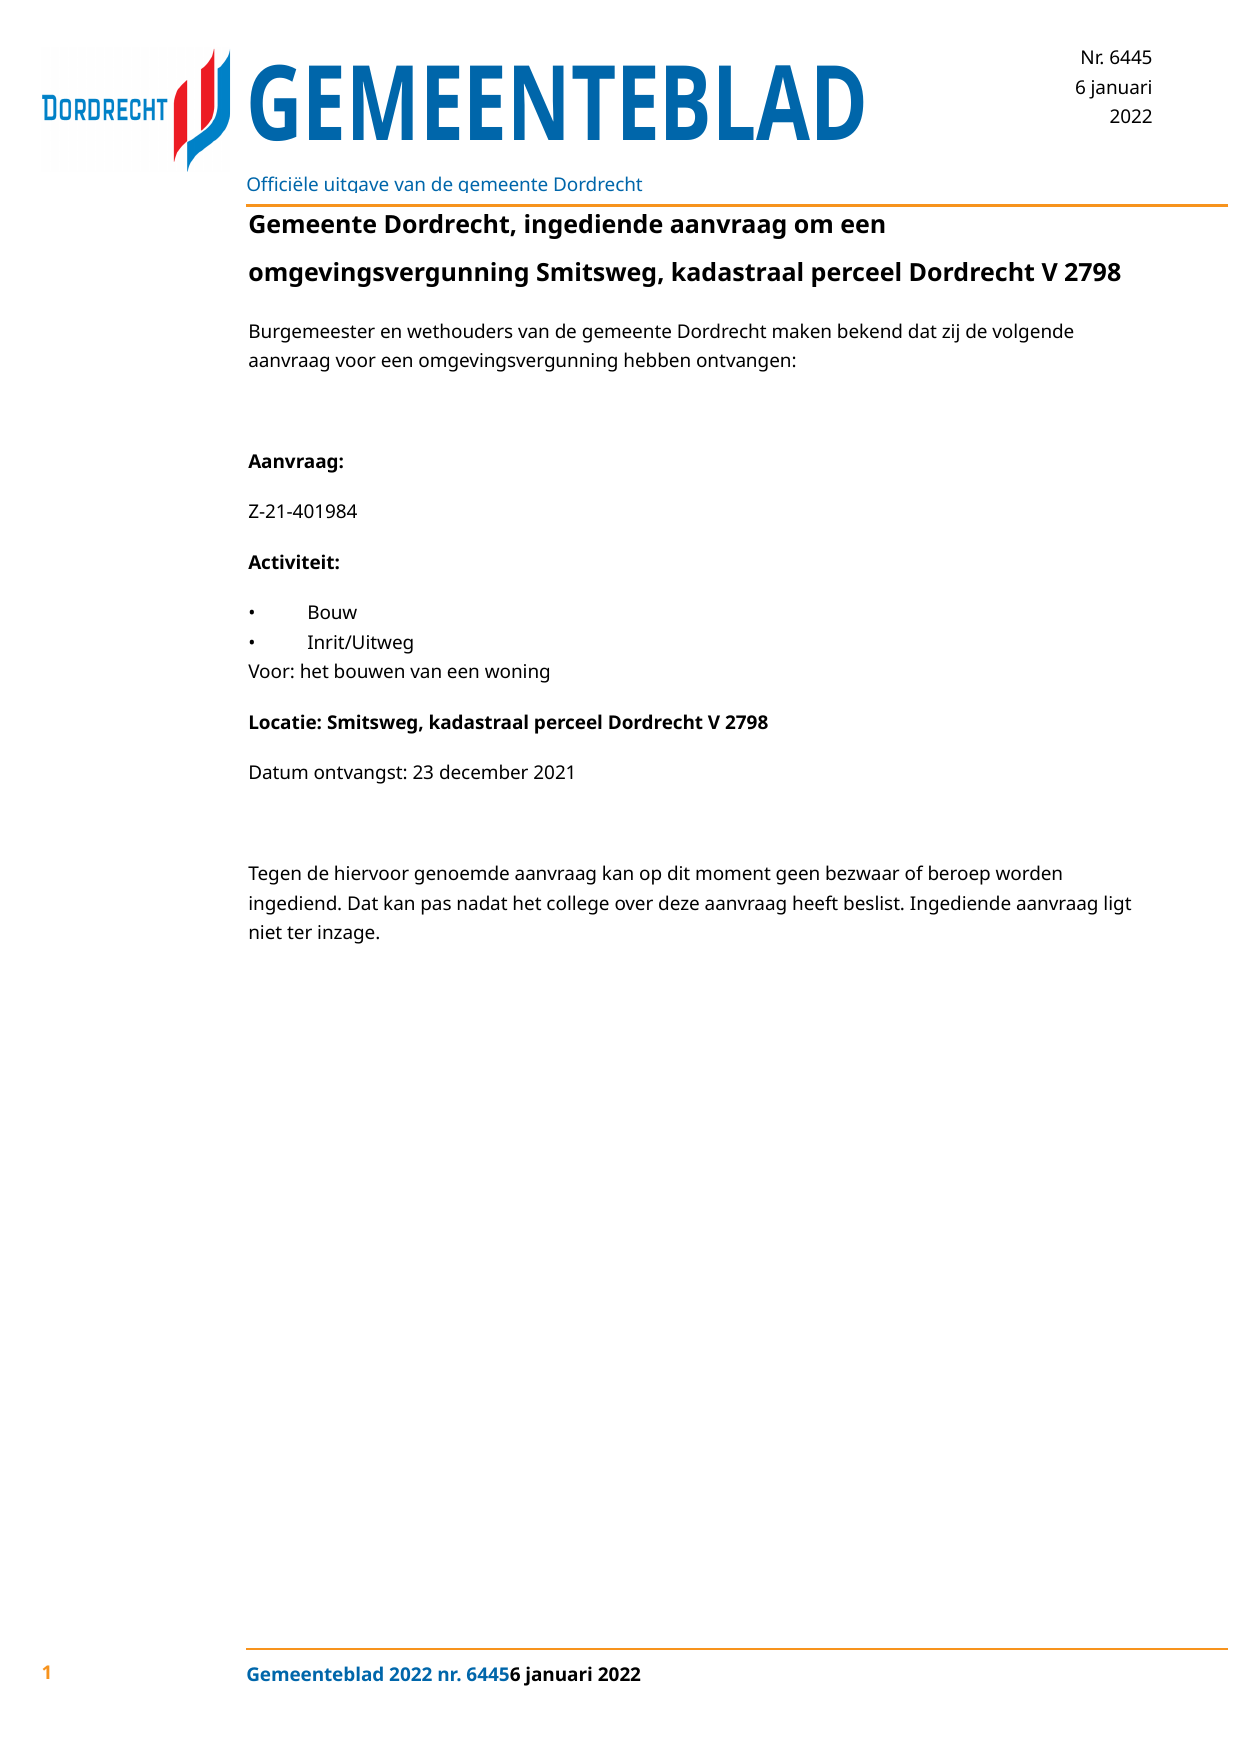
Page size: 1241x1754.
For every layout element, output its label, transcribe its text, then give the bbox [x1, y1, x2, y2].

text Aanvraag: [248, 448, 1152, 474]
text Gemeente Dordrecht, ingediende aanvraag om een omgevingsvergunning Smitsweg, kadastraal perceel Dordrecht V 2798 [248, 207, 1152, 288]
list Inrit/Uitweg [248, 629, 1152, 655]
text Voor: het bouwen van een woning [248, 659, 1152, 684]
text Datum ontvangst: 23 december 2021 [248, 759, 1152, 785]
list Bouw [248, 599, 1152, 625]
text Z-21-401984 [248, 499, 1152, 524]
text Locatie: Smitsweg, kadastraal perceel Dordrecht V 2798 [248, 709, 1152, 735]
text Burgemeester en wethouders van de gemeente Dordrecht maken bekend dat zij de volgende aanvraag voor een omgevingsvergunning hebben ontvangen: [248, 318, 1152, 373]
text Activiteit: [248, 549, 1152, 575]
text Tegen de hiervoor genoemde aanvraag kan op dit moment geen bezwaar of beroep worden ingediend. Dat kan pas nadat het college over deze aanvraag heeft beslist. Ingediende aanvraag ligt niet ter inzage. [248, 860, 1152, 945]
picture [41, 47, 231, 172]
